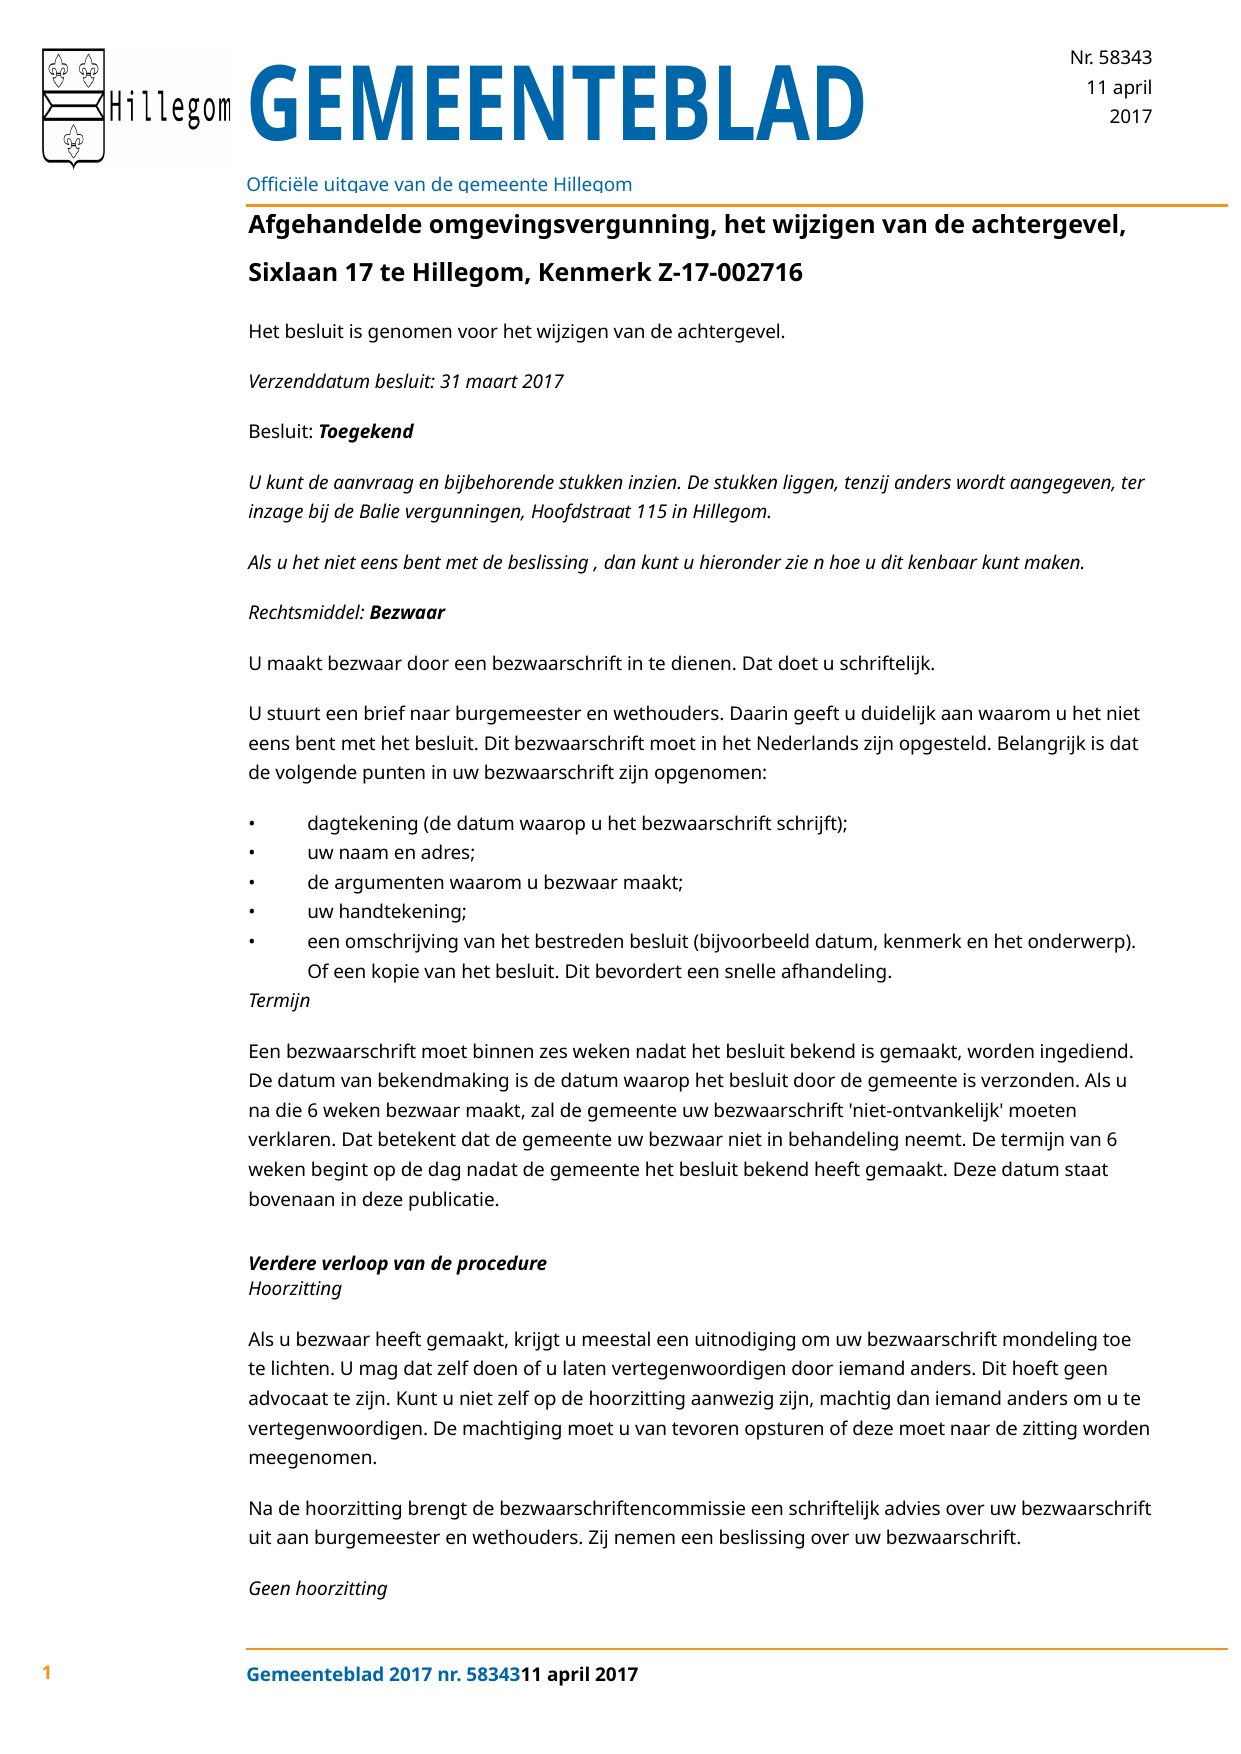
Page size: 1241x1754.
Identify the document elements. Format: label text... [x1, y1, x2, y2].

text Geen hoorzitting [248, 1575, 1152, 1600]
list een omschrijving van het bestreden besluit (bijvoorbeeld datum, kenmerk en het onderwerp). Of een kopie van het besluit. Dit bevordert een snelle afhandeling. [248, 928, 1152, 984]
text Termijn [248, 987, 1152, 1013]
text Verdere verloop van de procedure [248, 1250, 1152, 1276]
list uw naam en adres; [248, 839, 1152, 865]
text U maakt bezwaar door een bezwaarschrift in te dienen. Dat doet u schriftelijk. [248, 650, 1152, 676]
text Rechtsmiddel: Bezwaar [248, 599, 1152, 625]
text U stuurt een brief naar burgemeester en wethouders. Daarin geeft u duidelijk aan waarom u het niet eens bent met het besluit. Dit bezwaarschrift moet in het Nederlands zijn opgesteld. Belangrijk is dat de volgende punten in uw bezwaarschrift zijn opgenomen: [248, 700, 1152, 785]
text Afgehandelde omgevingsvergunning, het wijzigen van de achtergevel, Sixlaan 17 te Hillegom, Kenmerk Z-17-002716 [248, 207, 1152, 288]
text U kunt de aanvraag en bijbehorende stukken inzien. De stukken liggen, tenzij anders wordt aangegeven, ter inzage bij de Balie vergunningen, Hoofdstraat 115 in Hillegom. [248, 469, 1152, 524]
list dagtekening (de datum waarop u het bezwaarschrift schrijft); [248, 810, 1152, 836]
list de argumenten waarom u bezwaar maakt; [248, 869, 1152, 895]
text Een bezwaarschrift moet binnen zes weken nadat het besluit bekend is gemaakt, worden ingediend. De datum van bekendmaking is de datum waarop het besluit door de gemeente is verzonden. Als u na die 6 weken bezwaar maakt, zal de gemeente uw bezwaarschrift 'niet-ontvankelijk' moeten verklaren. Dat betekent dat de gemeente uw bezwaar niet in behandeling neemt. De termijn van 6 weken begint op de dag nadat de gemeente het besluit bekend heeft gemaakt. Deze datum staat bovenaan in deze publicatie. [248, 1038, 1152, 1212]
text Verzenddatum besluit: 31 maart 2017 [248, 368, 1152, 394]
text Het besluit is genomen voor het wijzigen van de achtergevel. [248, 318, 1152, 344]
text Als u het niet eens bent met de beslissing , dan kunt u hieronder zie n hoe u dit kenbaar kunt maken. [248, 549, 1152, 575]
list uw handtekening; [248, 899, 1152, 924]
text Als u bezwaar heeft gemaakt, krijgt u meestal een uitnodiging om uw bezwaarschrift mondeling toe te lichten. U mag dat zelf doen of u laten vertegenwoordigen door iemand anders. Dit hoeft geen advocaat te zijn. Kunt u niet zelf op de hoorzitting aanwezig zijn, machtig dan iemand anders om u te vertegenwoordigen. De machtiging moet u van tevoren opsturen of deze moet naar de zitting worden meegenomen. [248, 1326, 1152, 1470]
text Hoorzitting [248, 1276, 1152, 1301]
text Besluit: Toegekend [248, 419, 1152, 444]
text Na de hoorzitting brengt de bezwaarschriftencommissie een schriftelijk advies over uw bezwaarschrift uit aan burgemeester en wethouders. Zij nemen een beslissing over uw bezwaarschrift. [248, 1495, 1152, 1550]
picture [41, 47, 231, 172]
